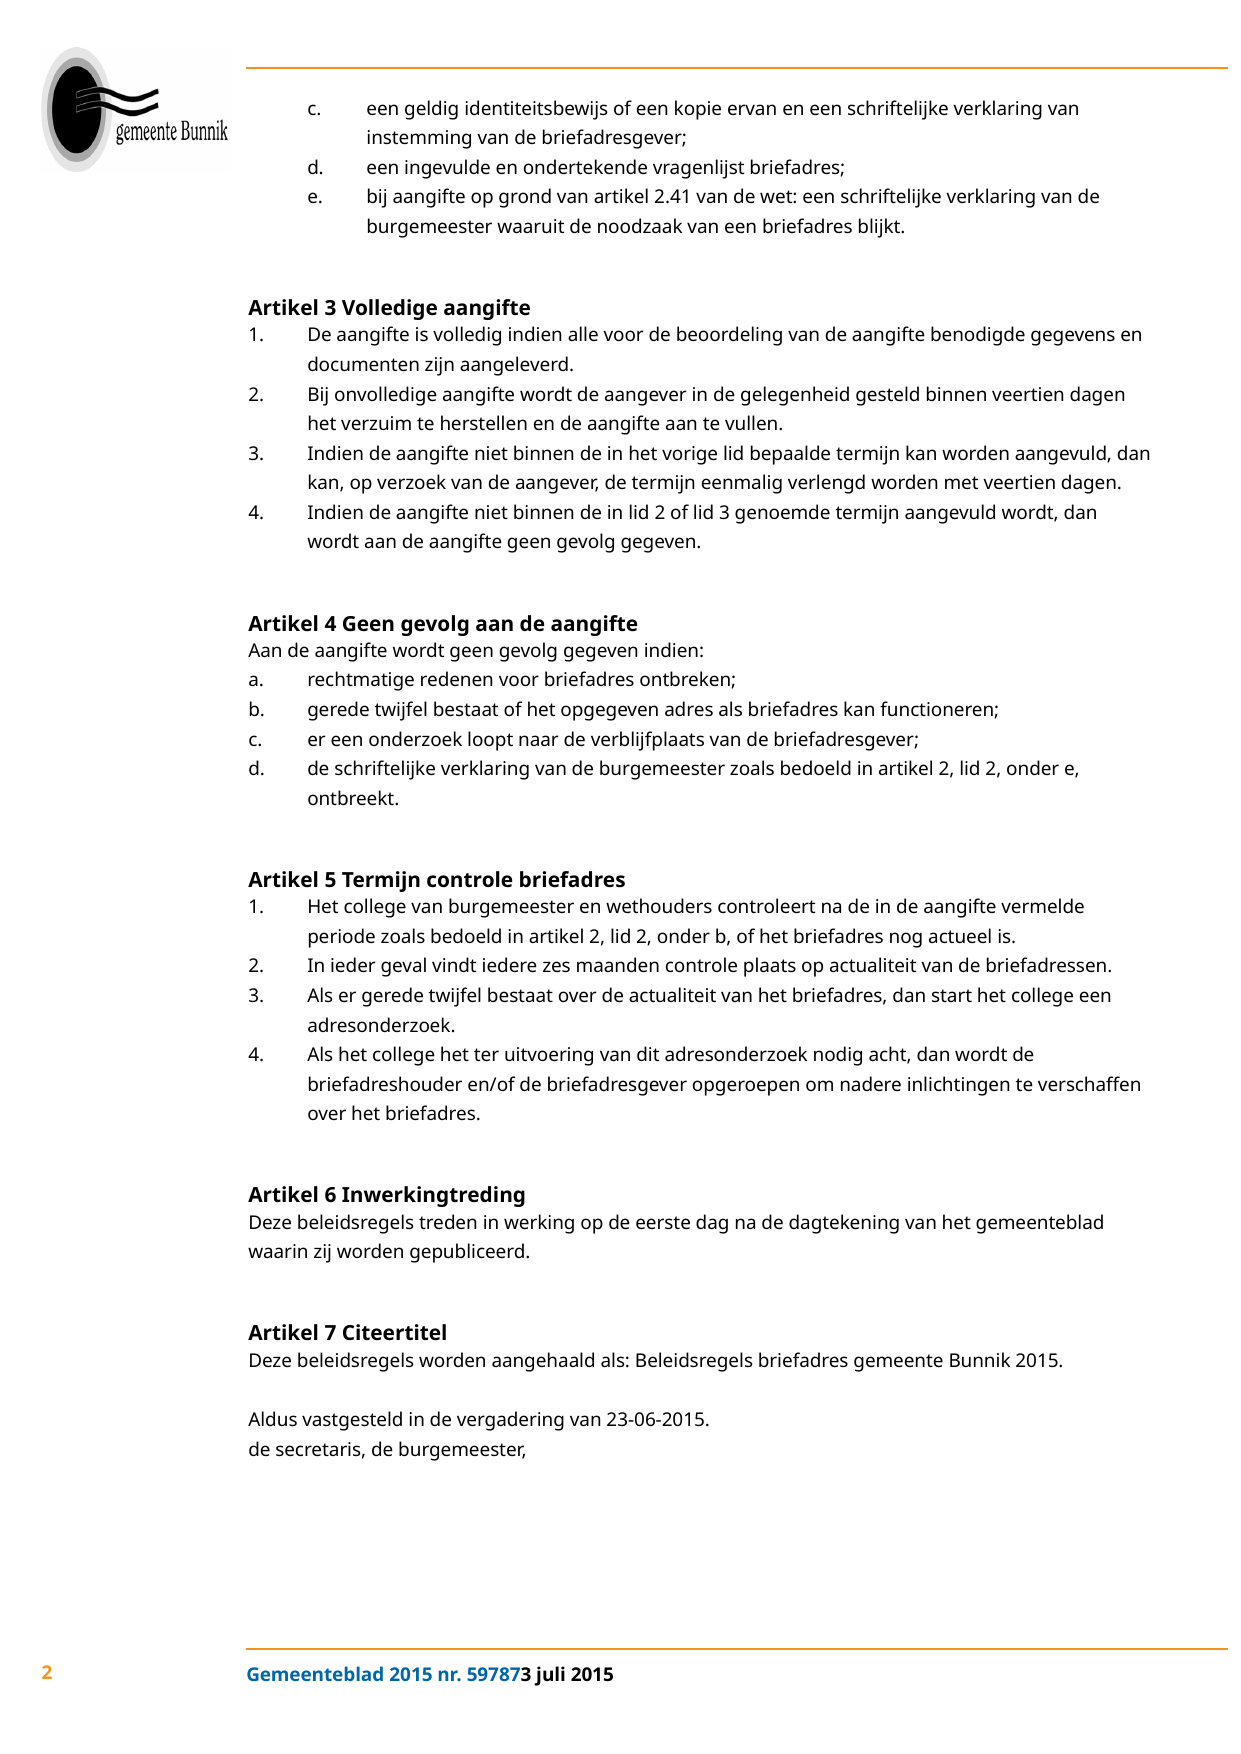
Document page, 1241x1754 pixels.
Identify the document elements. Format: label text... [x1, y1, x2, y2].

list Bij onvolledige aangifte wordt de aangever in de gelegenheid gesteld binnen veertien dagen het verzuim te herstellen en de aangifte aan te vullen. [248, 381, 1152, 436]
list een ingevulde en ondertekende vragenlijst briefadres; [307, 154, 1152, 180]
text Deze beleidsregels worden aangehaald als: Beleidsregels briefadres gemeente Bunnik 2015. [248, 1347, 1152, 1373]
list De aangifte is volledig indien alle voor de beoordeling van de aangifte benodigde gegevens en documenten zijn aangeleverd. [248, 322, 1152, 377]
list Indien de aangifte niet binnen de in lid 2 of lid 3 genoemde termijn aangevuld wordt, dan wordt aan de aangifte geen gevolg gegeven. [248, 499, 1152, 554]
list Als het college het ter uitvoering van dit adresonderzoek nodig acht, dan wordt de briefadreshouder en/of de briefadresgever opgeroepen om nadere inlichtingen te verschaffen over het briefadres. [248, 1041, 1152, 1126]
text Artikel 7 Citeertitel [248, 1318, 1152, 1347]
list In ieder geval vindt iedere zes maanden controle plaats op actualiteit van de briefadressen. [248, 953, 1152, 978]
picture [41, 47, 231, 172]
list de schriftelijke verklaring van de burgemeester zoals bedoeld in artikel 2, lid 2, onder e, ontbreekt. [248, 755, 1152, 811]
list er een onderzoek loopt naar de verblijfplaats van de briefadresgever; [248, 726, 1152, 752]
text Aan de aangifte wordt geen gevolg gegeven indien: [248, 637, 1152, 663]
text Artikel 6 Inwerkingtreding [248, 1181, 1152, 1209]
list rechtmatige redenen voor briefadres ontbreken; [248, 667, 1152, 692]
text Artikel 3 Volledige aangifte [248, 293, 1152, 322]
text de secretaris, de burgemeester, [248, 1436, 1152, 1461]
list Het college van burgemeester en wethouders controleert na de in de aangifte vermelde periode zoals bedoeld in artikel 2, lid 2, onder b, of het briefadres nog actueel is. [248, 893, 1152, 949]
text Artikel 4 Geen gevolg aan de aangifte [248, 609, 1152, 637]
text Aldus vastgesteld in de vergadering van 23-06-2015. [248, 1406, 1152, 1432]
list een geldig identiteitsbewijs of een kopie ervan en een schriftelijke verklaring van instemming van de briefadresgever; [307, 95, 1152, 150]
list gerede twijfel bestaat of het opgegeven adres als briefadres kan functioneren; [248, 696, 1152, 722]
list Als er gerede twijfel bestaat over de actualiteit van het briefadres, dan start het college een adresonderzoek. [248, 982, 1152, 1037]
list Indien de aangifte niet binnen de in het vorige lid bepaalde termijn kan worden aangevuld, dan kan, op verzoek van de aangever, de termijn eenmalig verlengd worden met veertien dagen. [248, 440, 1152, 495]
list bij aangifte op grond van artikel 2.41 van de wet: een schriftelijke verklaring van de burgemeester waaruit de noodzaak van een briefadres blijkt. [307, 183, 1152, 239]
text Deze beleidsregels treden in werking op de eerste dag na de dagtekening van het gemeenteblad waarin zij worden gepubliceerd. [248, 1209, 1152, 1264]
text Artikel 5 Termijn controle briefadres [248, 865, 1152, 893]
